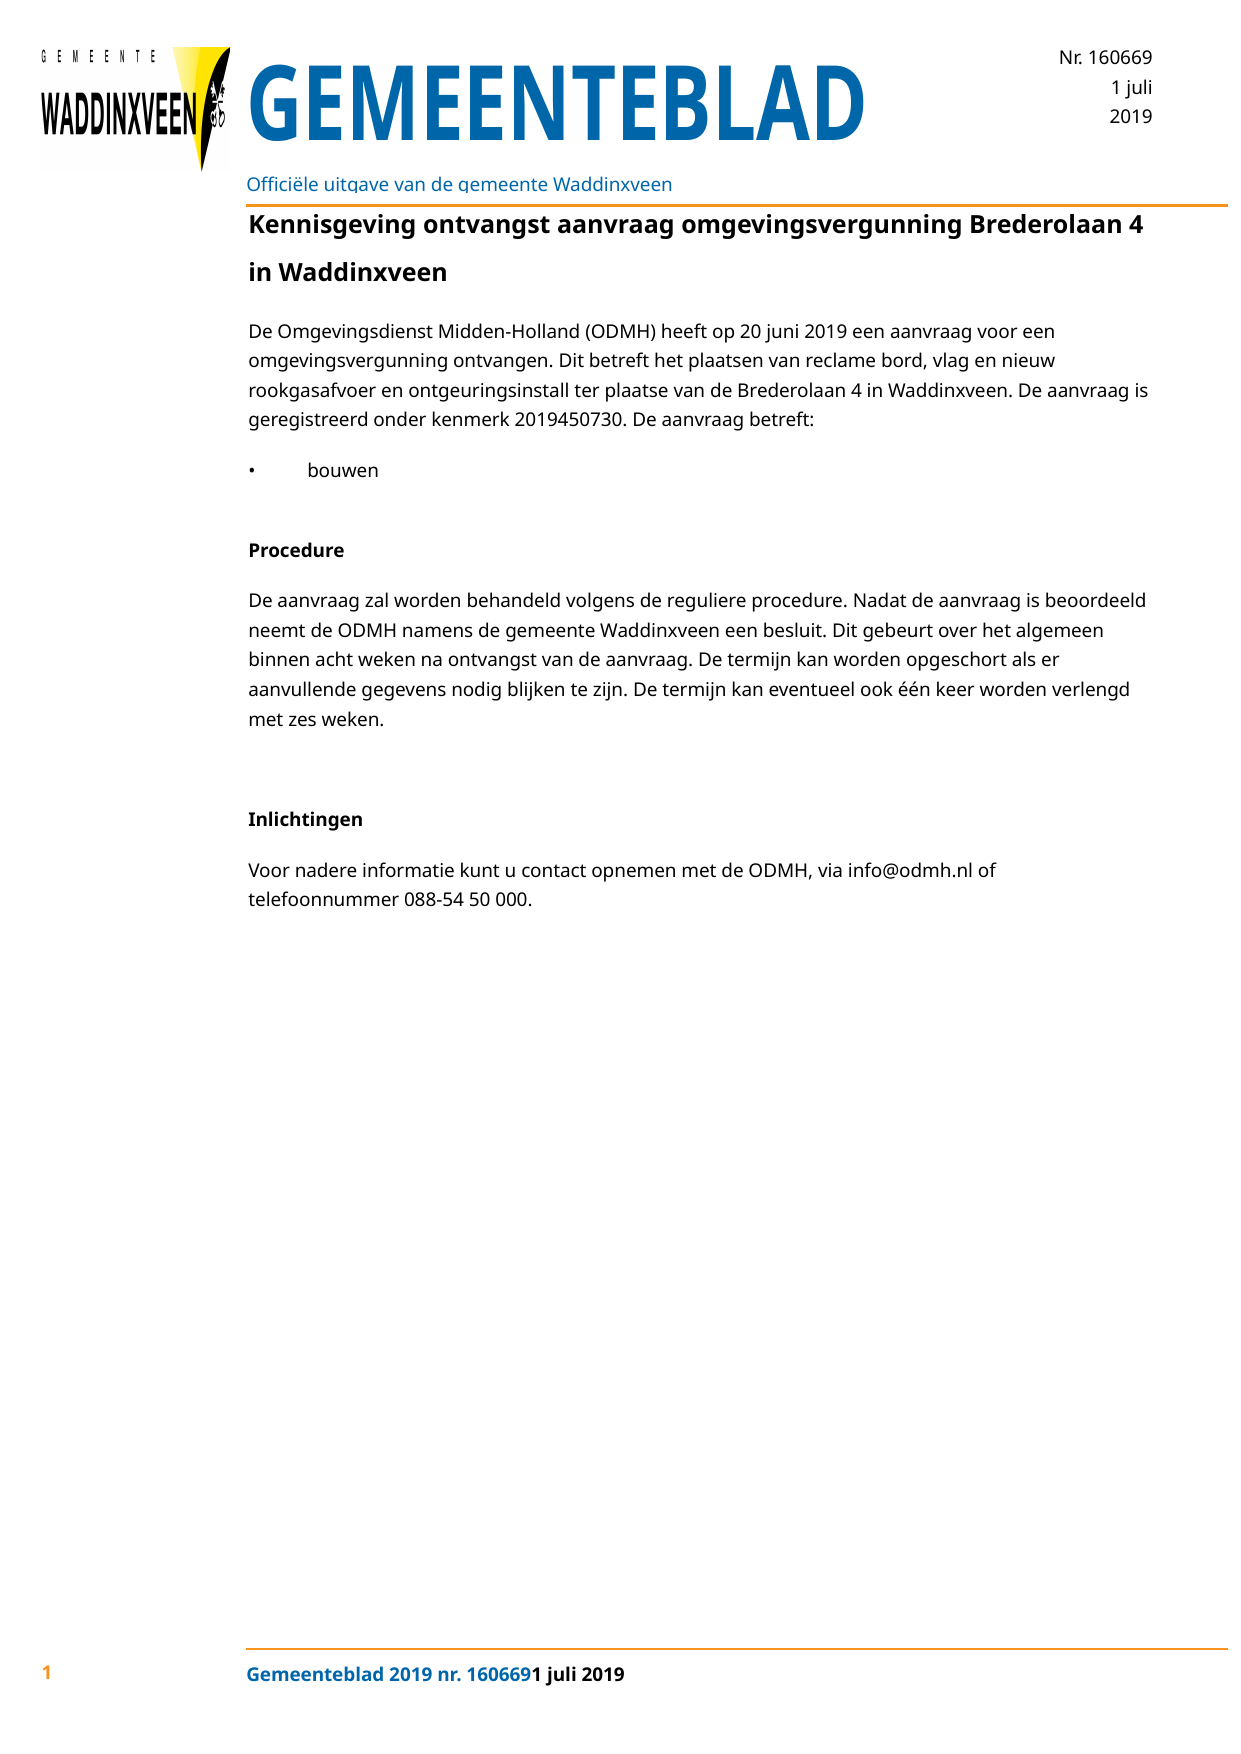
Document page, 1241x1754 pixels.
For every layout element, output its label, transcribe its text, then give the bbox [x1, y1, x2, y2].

text Kennisgeving ontvangst aanvraag omgevingsvergunning Brederolaan 4 in Waddinxveen [248, 207, 1152, 288]
list bouwen [248, 457, 1152, 483]
text De Omgevingsdienst Midden-Holland (ODMH) heeft op 20 juni 2019 een aanvraag voor een omgevingsvergunning ontvangen. Dit betreft het plaatsen van reclame bord, vlag en nieuw rookgasafvoer en ontgeuringsinstall ter plaatse van de Brederolaan 4 in Waddinxveen. De aanvraag is geregistreerd onder kenmerk 2019450730. De aanvraag betreft: [248, 318, 1152, 432]
picture [41, 47, 231, 172]
text De aanvraag zal worden behandeld volgens de reguliere procedure. Nadat de aanvraag is beoordeeld neemt de ODMH namens de gemeente Waddinxveen een besluit. Dit gebeurt over het algemeen binnen acht weken na ontvangst van de aanvraag. De termijn kan worden opgeschort als er aanvullende gegevens nodig blijken te zijn. De termijn kan eventueel ook één keer worden verlengd met zes weken. [248, 587, 1152, 732]
text Voor nadere informatie kunt u contact opnemen met de ODMH, via info@odmh.nl of telefoonnummer 088-54 50 000. [248, 857, 1152, 912]
text Procedure [248, 537, 1152, 563]
text Inlichtingen [248, 807, 1152, 832]
